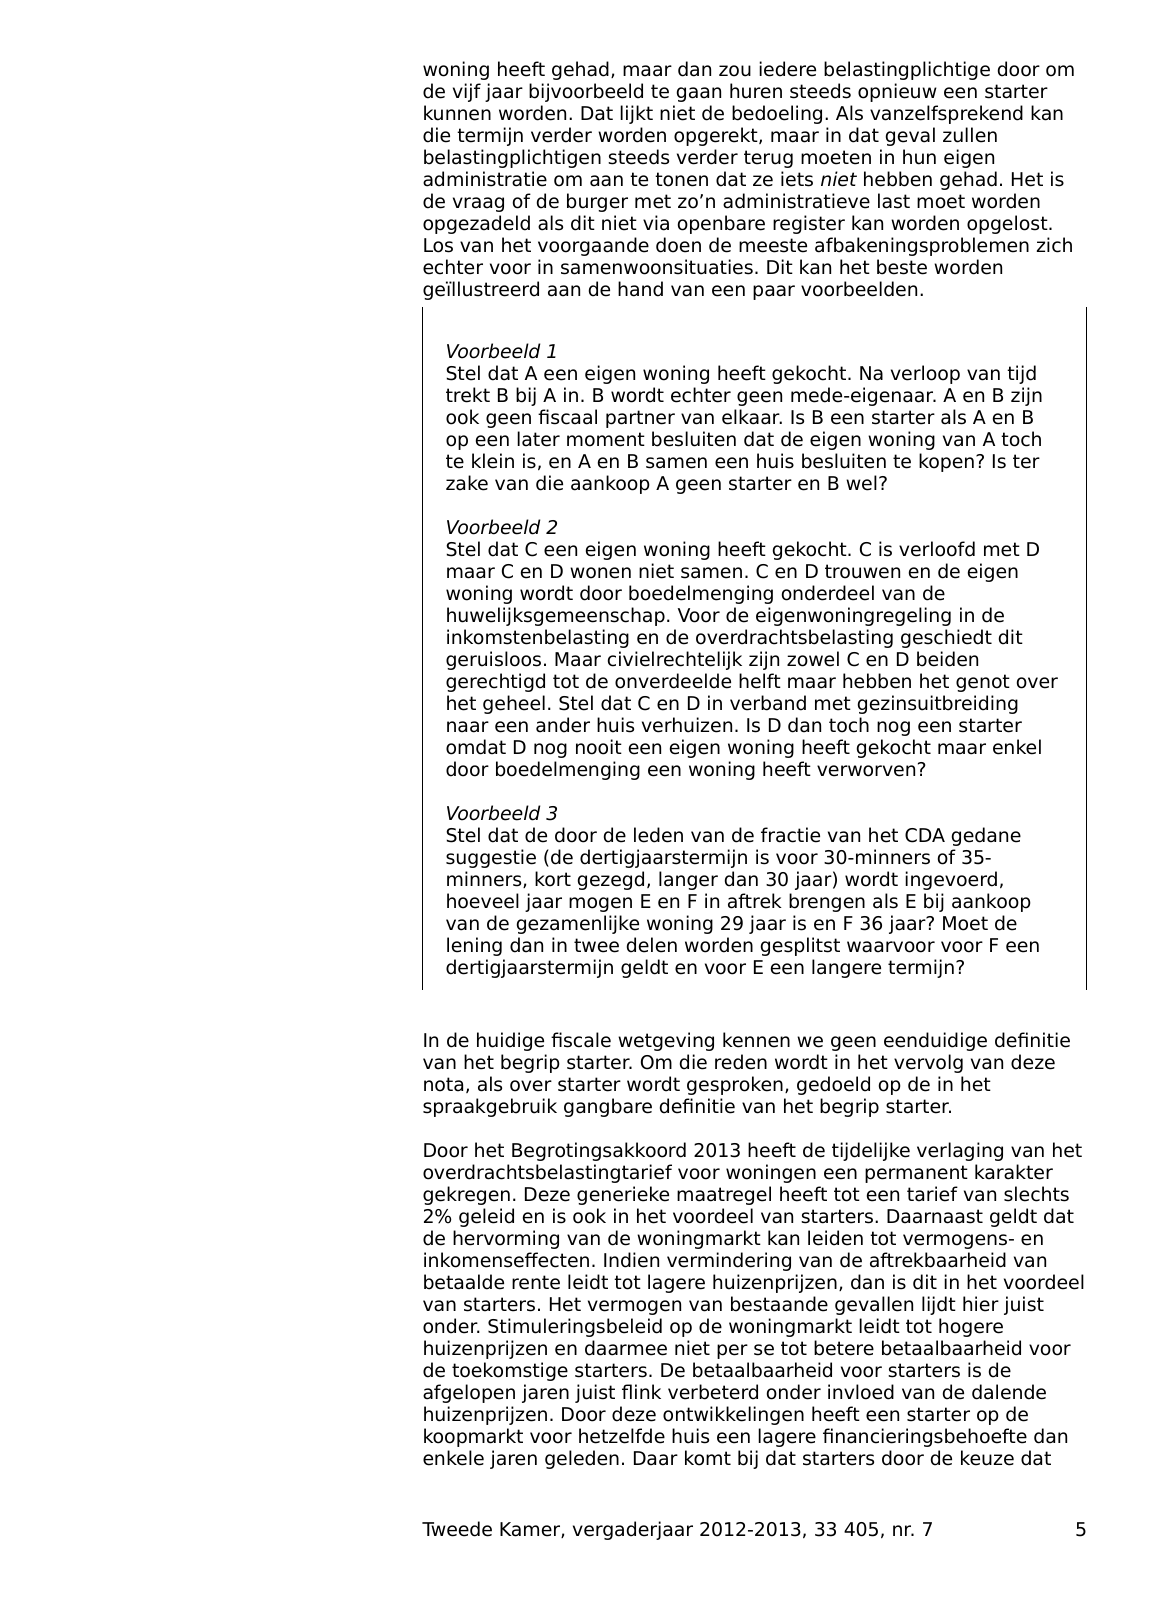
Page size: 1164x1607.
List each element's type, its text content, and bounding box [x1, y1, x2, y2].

text In de huidige fiscale wetgeving kennen we geen eenduidige definitie van het begrip starter. Om die reden wordt in het vervolg van deze nota, als over starter wordt gesproken, gedoeld op de in het spraakgebruik gangbare definitie van het begrip starter. [422, 1030, 1087, 1118]
text Door het Begrotingsakkoord 2013 heeft de tijdelijke verlaging van het overdrachtsbelastingtarief voor woningen een permanent karakter gekregen. Deze generieke maatregel heeft tot een tarief van slechts 2% geleid en is ook in het voordeel van starters. Daarnaast geldt dat de hervorming van de woningmarkt kan leiden tot vermogens- en inkomenseffecten. Indien vermindering van de aftrekbaarheid van betaalde rente leidt tot lagere huizenprijzen, dan is dit in het voordeel van starters. Het vermogen van bestaande gevallen lijdt hier juist onder. Stimuleringsbeleid op de woningmarkt leidt tot hogere huizenprijzen en daarmee niet per se tot betere betaalbaarheid voor de toekomstige starters. De betaalbaarheid voor starters is de afgelopen jaren juist flink verbeterd onder invloed van de dalende huizenprijzen. Door deze ontwikkelingen heeft een starter op de koopmarkt voor hetzelfde huis een lagere financieringsbehoefte dan enkele jaren geleden. Daar komt bij dat starters door de keuze dat [422, 1140, 1087, 1470]
text woning heeft gehad, maar dan zou iedere belastingplichtige door om de vijf jaar bijvoorbeeld te gaan huren steeds opnieuw een starter kunnen worden. Dat lijkt niet de bedoeling. Als vanzelfsprekend kan die termijn verder worden opgerekt, maar in dat geval zullen belastingplichtigen steeds verder terug moeten in hun eigen administratie om aan te tonen dat ze iets niet hebben gehad. Het is de vraag of de burger met zo’n administratieve last moet worden opgezadeld als dit niet via openbare register kan worden opgelost. Los van het voorgaande doen de meeste afbakeningsproblemen zich echter voor in samenwoonsituaties. Dit kan het beste worden geïllustreerd aan de hand van een paar voorbeelden. [422, 59, 1087, 301]
table_header Voorbeeld 1 Stel dat A een eigen woning heeft gekocht. Na verloop van tijd trekt B bij A in. B wordt echter geen mede-eigenaar. A en B zijn ook geen fiscaal partner van elkaar. Is B een starter als A en B op een later moment besluiten dat de eigen woning van A toch te klein is, en A en B samen een huis besluiten te kopen? Is ter zake van die aankoop A geen starter en B wel? Voorbeeld 2 Stel dat C een eigen woning heeft gekocht. C is verloofd met D maar C en D wonen niet samen. C en D trouwen en de eigen woning wordt door boedelmenging onderdeel van de huwelijksgemeenschap. Voor de eigenwoningregeling in de inkomstenbelasting en de overdrachtsbelasting geschiedt dit geruisloos. Maar civielrechtelijk zijn zowel C en D beiden gerechtigd tot de onverdeelde helft maar hebben het genot over het geheel. Stel dat C en D in verband met gezinsuitbreiding naar een ander huis verhuizen. Is D dan toch nog een starter omdat D nog nooit een eigen woning heeft gekocht maar enkel door boedelmenging een woning heeft verworven? Voorbeeld 3 Stel dat de door de leden van de fractie van het CDA gedane suggestie (de dertigjaarstermijn is voor 30-minners of 35-minners, kort gezegd, langer dan 30 jaar) wordt ingevoerd, hoeveel jaar mogen E en F in aftrek brengen als E bij aankoop van de gezamenlijke woning 29 jaar is en F 36 jaar? Moet de lening dan in twee delen worden gesplitst waarvoor voor F een dertigjaarstermijn geldt en voor E een langere termijn? [423, 307, 1086, 990]
